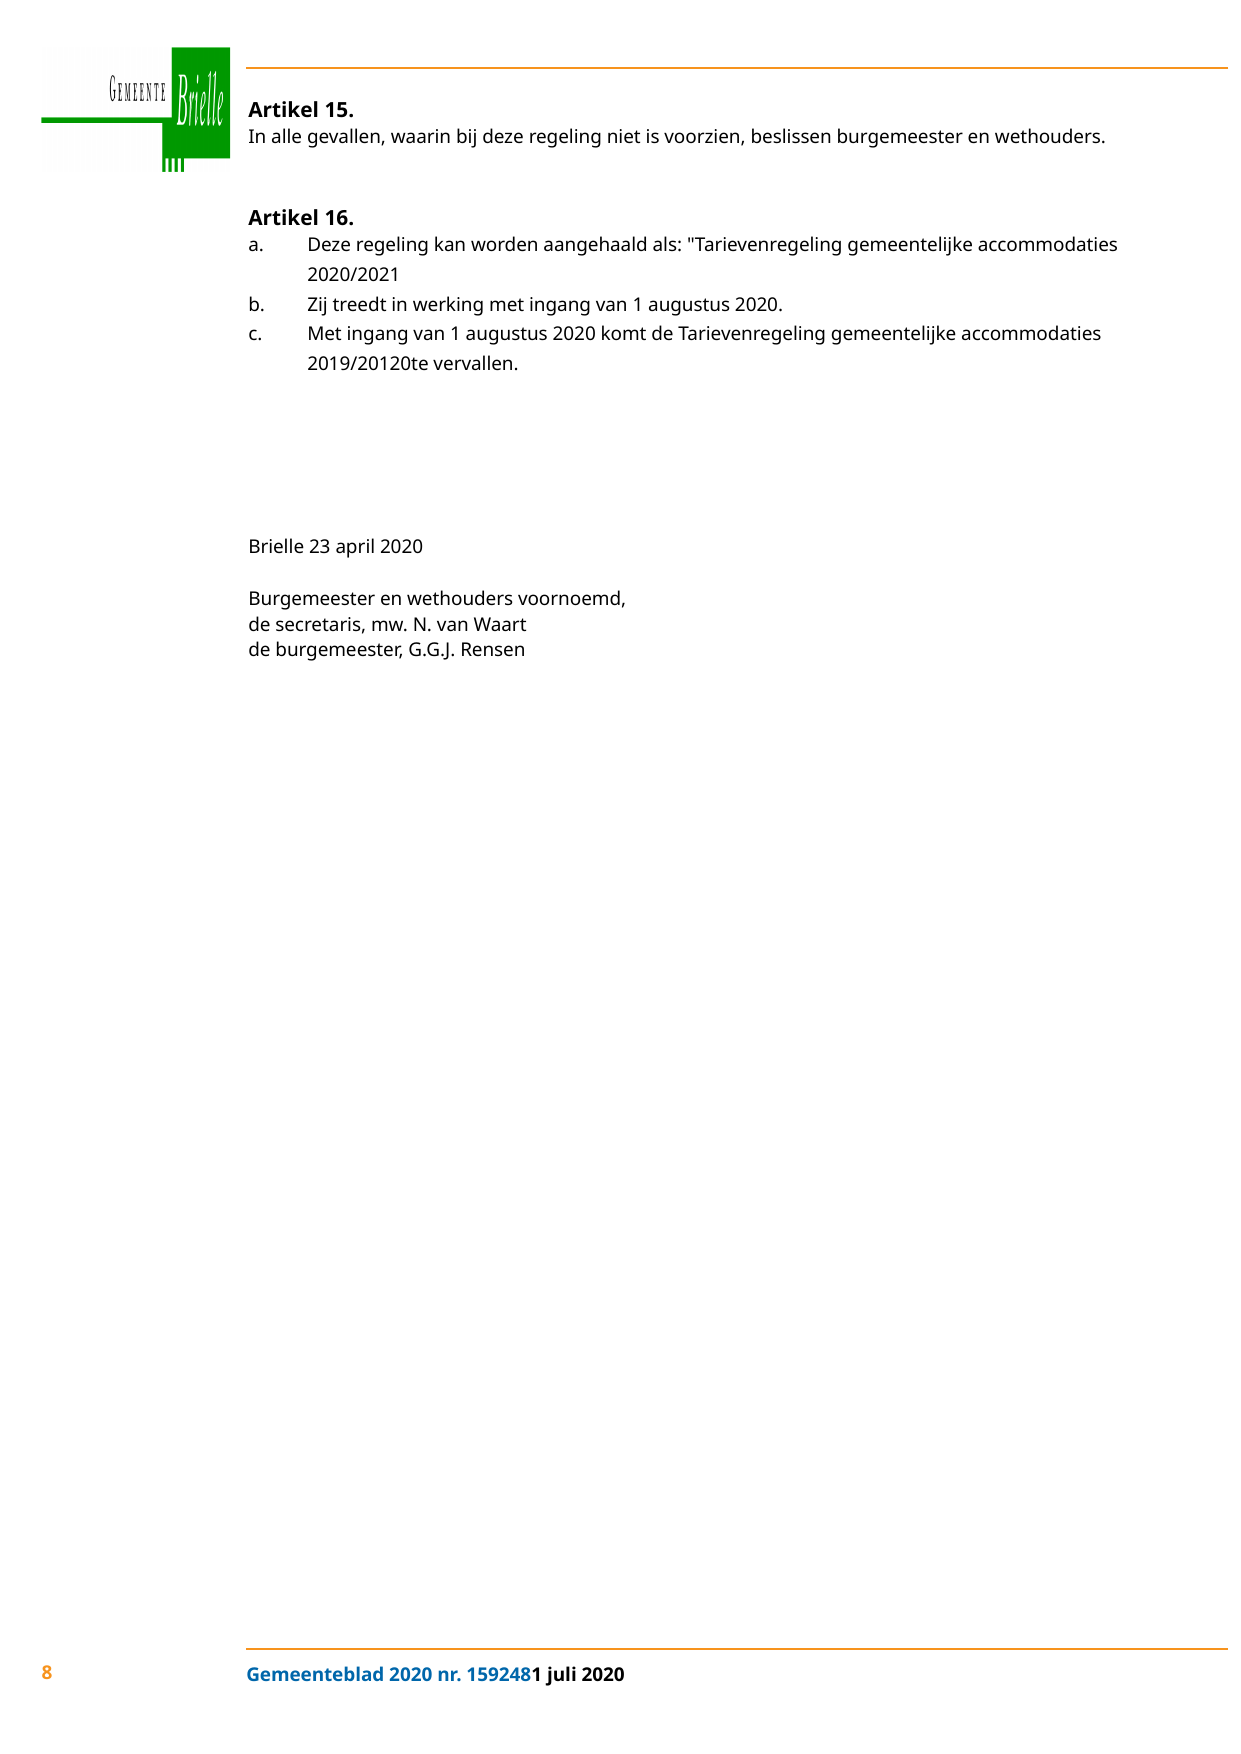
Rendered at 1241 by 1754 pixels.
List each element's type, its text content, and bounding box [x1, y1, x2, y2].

text In alle gevallen, waarin bij deze regeling niet is voorzien, beslissen burgemeester en wethouders. [248, 123, 1152, 149]
list Met ingang van 1 augustus 2020 komt de Tarievenregeling gemeentelijke accommodaties 2019/20120te vervallen. [248, 320, 1152, 376]
text de secretaris, mw. N. van Waart [248, 611, 1152, 637]
text de burgemeester, G.G.J. Rensen [248, 637, 1152, 662]
text Brielle 23 april 2020 [248, 534, 1152, 559]
list Zij treedt in werking met ingang van 1 augustus 2020. [248, 291, 1152, 317]
list Deze regeling kan worden aangehaald als: "Tarievenregeling gemeentelijke accommodaties 2020/2021 [248, 232, 1152, 287]
text Artikel 15. [248, 95, 1152, 123]
text Artikel 16. [248, 203, 1152, 232]
text Burgemeester en wethouders voornoemd, [248, 585, 1152, 611]
picture [41, 47, 231, 172]
